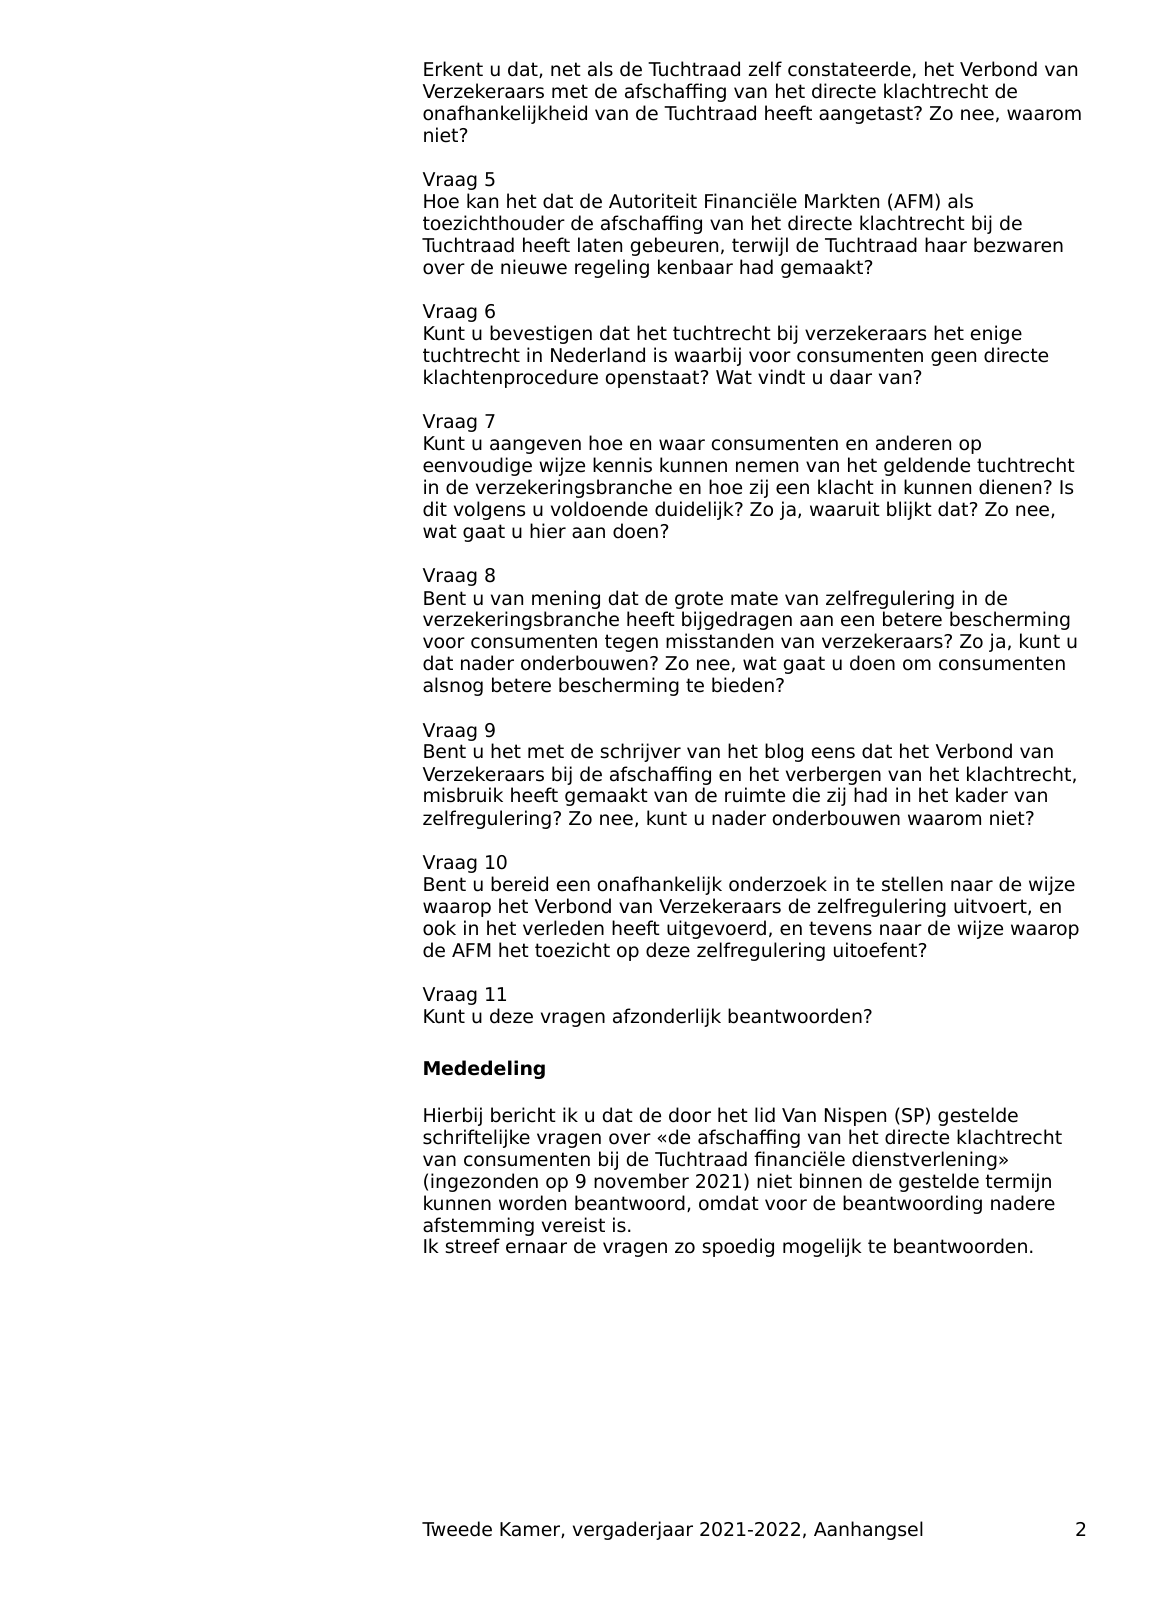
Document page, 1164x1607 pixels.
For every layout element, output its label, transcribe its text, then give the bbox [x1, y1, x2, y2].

text Kunt u bevestigen dat het tuchtrecht bij verzekeraars het enige tuchtrecht in Nederland is waarbij voor consumenten geen directe klachtenprocedure openstaat? Wat vindt u daar van? [422, 323, 1087, 389]
text Kunt u deze vragen afzonderlijk beantwoorden? [422, 1006, 1087, 1028]
text Erkent u dat, net als de Tuchtraad zelf constateerde, het Verbond van Verzekeraars met de afschaffing van het directe klachtrecht de onafhankelijkheid van de Tuchtraad heeft aangetast? Zo nee, waarom niet? [422, 59, 1087, 147]
text Bent u het met de schrijver van het blog eens dat het Verbond van Verzekeraars bij de afschaffing en het verbergen van het klachtrecht, misbruik heeft gemaakt van de ruimte die zij had in het kader van zelfregulering? Zo nee, kunt u nader onderbouwen waarom niet? [422, 741, 1087, 829]
text Vraag 11 [422, 984, 1087, 1006]
text Vraag 10 [422, 852, 1087, 873]
text Ik streef ernaar de vragen zo spoedig mogelijk te beantwoorden. [422, 1236, 1087, 1258]
text Bent u van mening dat de grote mate van zelfregulering in de verzekeringsbranche heeft bijgedragen aan een betere bescherming voor consumenten tegen misstanden van verzekeraars? Zo ja, kunt u dat nader onderbouwen? Zo nee, wat gaat u doen om consumenten alsnog betere bescherming te bieden? [422, 587, 1087, 697]
text Vraag 9 [422, 719, 1087, 741]
text Vraag 8 [422, 565, 1087, 587]
text Vraag 5 [422, 169, 1087, 191]
subtitle Mededeling [422, 1058, 1087, 1079]
text Kunt u aangeven hoe en waar consumenten en anderen op eenvoudige wijze kennis kunnen nemen van het geldende tuchtrecht in de verzekeringsbranche en hoe zij een klacht in kunnen dienen? Is dit volgens u voldoende duidelijk? Zo ja, waaruit blijkt dat? Zo nee, wat gaat u hier aan doen? [422, 433, 1087, 543]
text Hierbij bericht ik u dat de door het lid Van Nispen (SP) gestelde schriftelijke vragen over «de afschaffing van het directe klachtrecht van consumenten bij de Tuchtraad financiële dienstverlening» (ingezonden op 9 november 2021) niet binnen de gestelde termijn kunnen worden beantwoord, omdat voor de beantwoording nadere afstemming vereist is. [422, 1104, 1087, 1236]
text Vraag 6 [422, 301, 1087, 323]
text Hoe kan het dat de Autoriteit Financiële Markten (AFM) als toezichthouder de afschaffing van het directe klachtrecht bij de Tuchtraad heeft laten gebeuren, terwijl de Tuchtraad haar bezwaren over de nieuwe regeling kenbaar had gemaakt? [422, 191, 1087, 279]
text Bent u bereid een onafhankelijk onderzoek in te stellen naar de wijze waarop het Verbond van Verzekeraars de zelfregulering uitvoert, en ook in het verleden heeft uitgevoerd, en tevens naar de wijze waarop de AFM het toezicht op deze zelfregulering uitoefent? [422, 873, 1087, 961]
text Vraag 7 [422, 411, 1087, 433]
